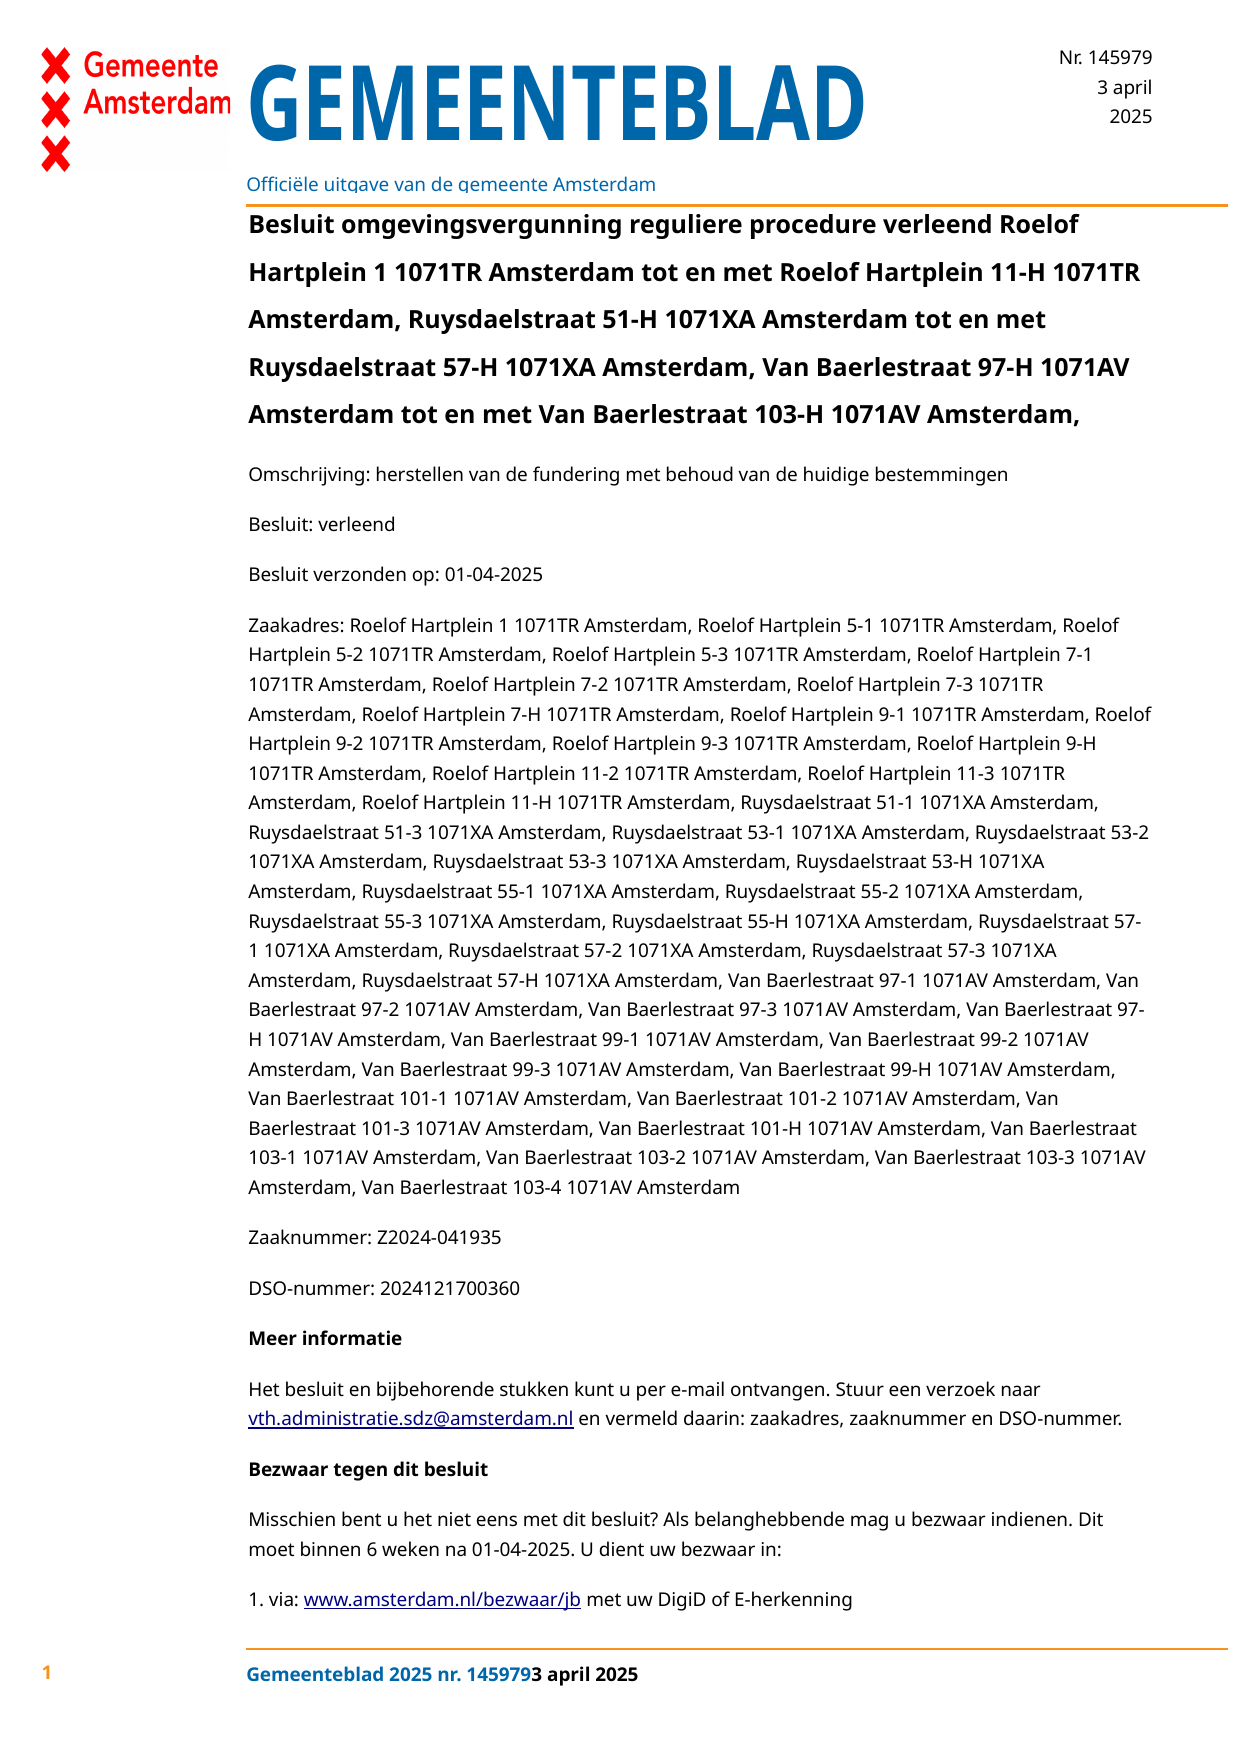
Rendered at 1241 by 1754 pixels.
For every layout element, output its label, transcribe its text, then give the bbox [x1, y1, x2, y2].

text Zaaknummer: Z2024-041935 [248, 1224, 1152, 1250]
text Meer informatie [248, 1325, 1152, 1351]
text Besluit verzonden op: 01-04-2025 [248, 562, 1152, 587]
text 1. via: www.amsterdam.nl/bezwaar/jb met uw DigiD of E-herkenning [248, 1586, 1152, 1612]
text Bezwaar tegen dit besluit [248, 1456, 1152, 1481]
text DSO-nummer: 2024121700360 [248, 1275, 1152, 1301]
text Besluit omgevingsvergunning reguliere procedure verleend Roelof Hartplein 1 1071TR Amsterdam tot en met Roelof Hartplein 11-H 1071TR Amsterdam, Ruysdaelstraat 51-H 1071XA Amsterdam tot en met Ruysdaelstraat 57-H 1071XA Amsterdam, Van Baerlestraat 97-H 1071AV Amsterdam tot en met Van Baerlestraat 103-H 1071AV Amsterdam, [248, 207, 1152, 431]
picture [41, 47, 231, 172]
text Zaakadres: Roelof Hartplein 1 1071TR Amsterdam, Roelof Hartplein 5-1 1071TR Amsterdam, Roelof Hartplein 5-2 1071TR Amsterdam, Roelof Hartplein 5-3 1071TR Amsterdam, Roelof Hartplein 7-1 1071TR Amsterdam, Roelof Hartplein 7-2 1071TR Amsterdam, Roelof Hartplein 7-3 1071TR Amsterdam, Roelof Hartplein 7-H 1071TR Amsterdam, Roelof Hartplein 9-1 1071TR Amsterdam, Roelof Hartplein 9-2 1071TR Amsterdam, Roelof Hartplein 9-3 1071TR Amsterdam, Roelof Hartplein 9-H 1071TR Amsterdam, Roelof Hartplein 11-2 1071TR Amsterdam, Roelof Hartplein 11-3 1071TR Amsterdam, Roelof Hartplein 11-H 1071TR Amsterdam, Ruysdaelstraat 51-1 1071XA Amsterdam, Ruysdaelstraat 51-3 1071XA Amsterdam, Ruysdaelstraat 53-1 1071XA Amsterdam, Ruysdaelstraat 53-2 1071XA Amsterdam, Ruysdaelstraat 53-3 1071XA Amsterdam, Ruysdaelstraat 53-H 1071XA Amsterdam, Ruysdaelstraat 55-1 1071XA Amsterdam, Ruysdaelstraat 55-2 1071XA Amsterdam, Ruysdaelstraat 55-3 1071XA Amsterdam, Ruysdaelstraat 55-H 1071XA Amsterdam, Ruysdaelstraat 57-1 1071XA Amsterdam, Ruysdaelstraat 57-2 1071XA Amsterdam, Ruysdaelstraat 57-3 1071XA Amsterdam, Ruysdaelstraat 57-H 1071XA Amsterdam, Van Baerlestraat 97-1 1071AV Amsterdam, Van Baerlestraat 97-2 1071AV Amsterdam, Van Baerlestraat 97-3 1071AV Amsterdam, Van Baerlestraat 97-H 1071AV Amsterdam, Van Baerlestraat 99-1 1071AV Amsterdam, Van Baerlestraat 99-2 1071AV Amsterdam, Van Baerlestraat 99-3 1071AV Amsterdam, Van Baerlestraat 99-H 1071AV Amsterdam, Van Baerlestraat 101-1 1071AV Amsterdam, Van Baerlestraat 101-2 1071AV Amsterdam, Van Baerlestraat 101-3 1071AV Amsterdam, Van Baerlestraat 101-H 1071AV Amsterdam, Van Baerlestraat 103-1 1071AV Amsterdam, Van Baerlestraat 103-2 1071AV Amsterdam, Van Baerlestraat 103-3 1071AV Amsterdam, Van Baerlestraat 103-4 1071AV Amsterdam [248, 612, 1152, 1200]
text Omschrijving: herstellen van de fundering met behoud van de huidige bestemmingen [248, 461, 1152, 486]
text Besluit: verleend [248, 511, 1152, 537]
text Het besluit en bijbehorende stukken kunt u per e-mail ontvangen. Stuur een verzoek naar vth.administratie.sdz@amsterdam.nl en vermeld daarin: zaakadres, zaaknummer en DSO-nummer. [248, 1376, 1152, 1431]
text Misschien bent u het niet eens met dit besluit? Als belanghebbende mag u bezwaar indienen. Dit moet binnen 6 weken na 01-04-2025. U dient uw bezwaar in: [248, 1506, 1152, 1561]
